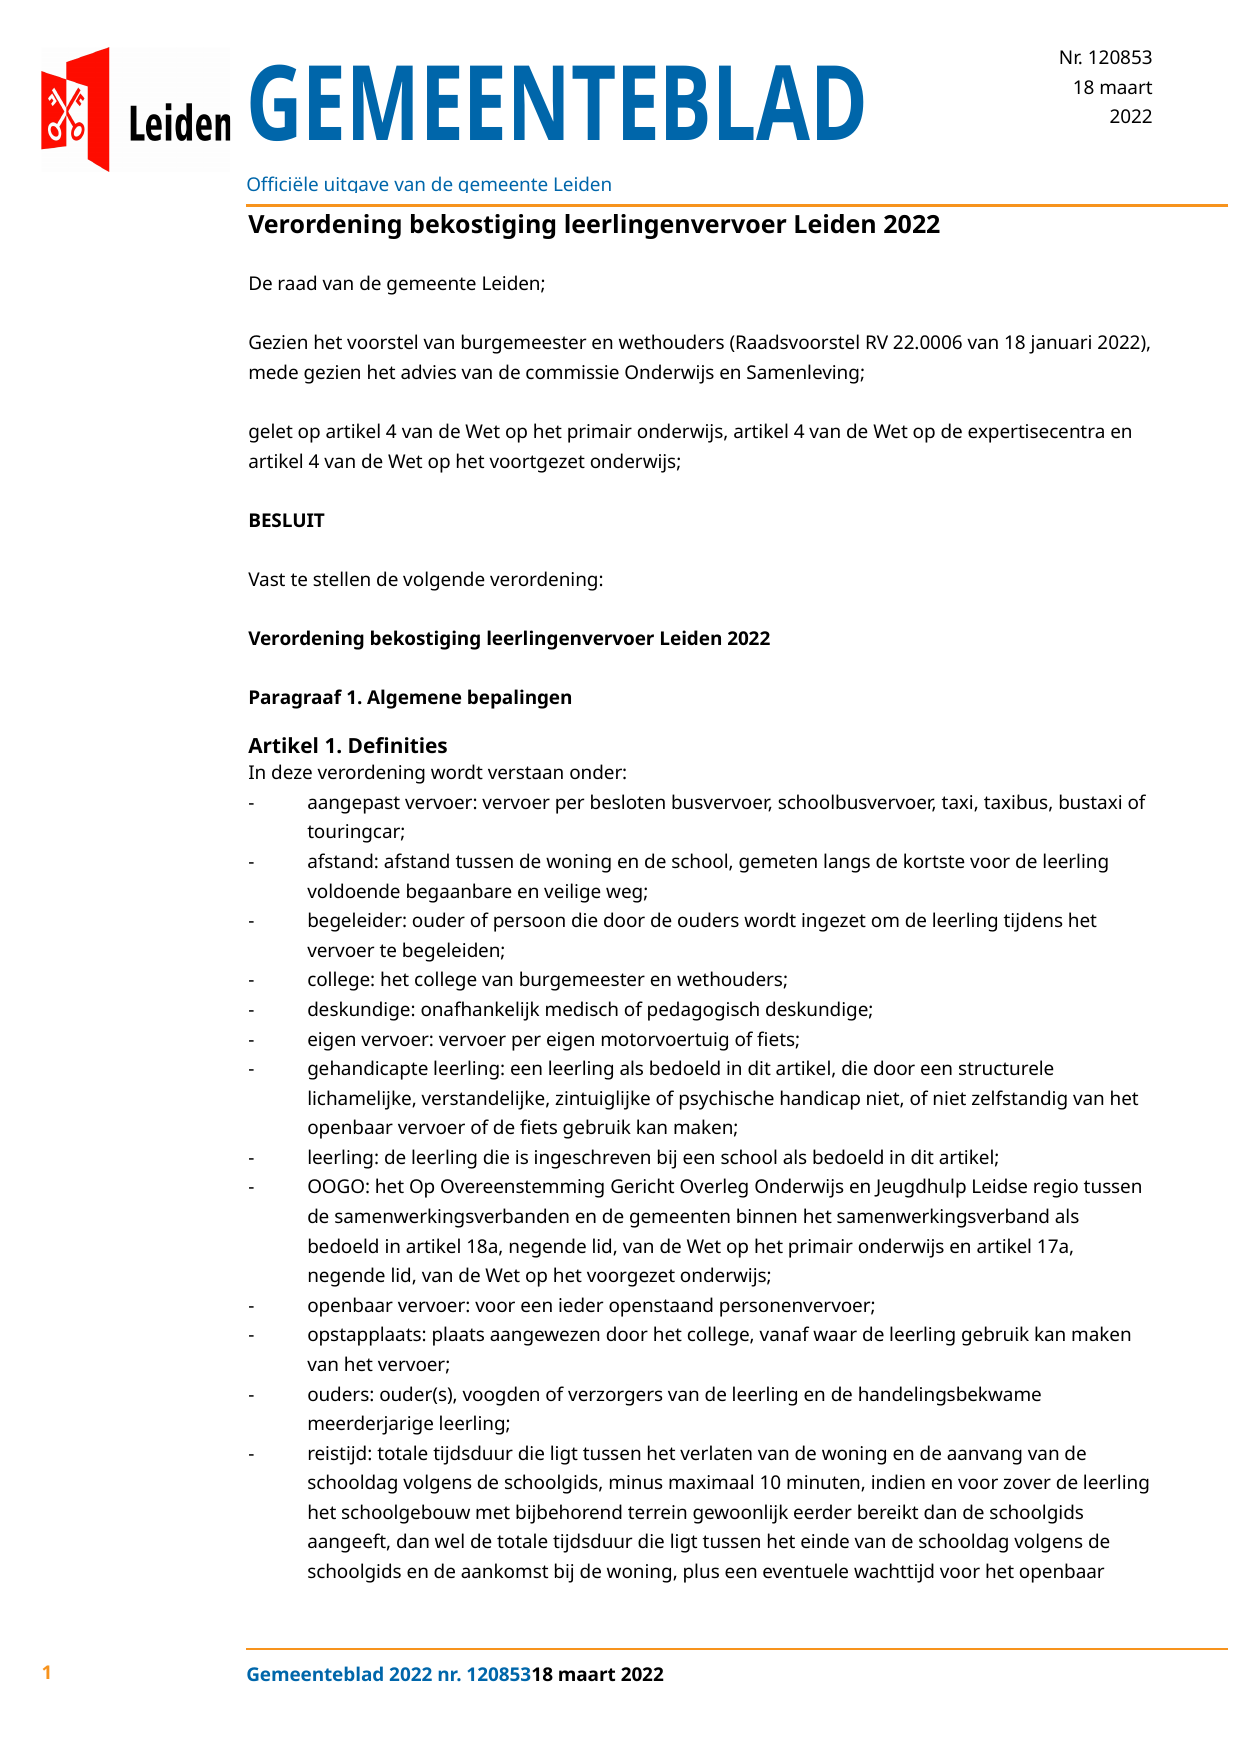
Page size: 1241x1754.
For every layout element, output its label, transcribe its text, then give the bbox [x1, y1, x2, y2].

list afstand: afstand tussen de woning en de school, gemeten langs de kortste voor de leerling voldoende begaanbare en veilige weg; [248, 848, 1152, 903]
list opstapplaats: plaats aangewezen door het college, vanaf waar de leerling gebruik kan maken van het vervoer; [248, 1322, 1152, 1377]
text Paragraaf 1. Algemene bepalingen [248, 684, 1152, 710]
list leerling: de leerling die is ingeschreven bij een school als bedoeld in dit artikel; [248, 1144, 1152, 1170]
list gehandicapte leerling: een leerling als bedoeld in dit artikel, die door een structurele lichamelijke, verstandelijke, zintuiglijke of psychische handicap niet, of niet zelfstandig van het openbaar vervoer of de fiets gebruik kan maken; [248, 1055, 1152, 1140]
list ouders: ouder(s), voogden of verzorgers van de leerling en de handelingsbekwame meerderjarige leerling; [248, 1381, 1152, 1436]
list begeleider: ouder of persoon die door de ouders wordt ingezet om de leerling tijdens het vervoer te begeleiden; [248, 907, 1152, 963]
text Gezien het voorstel van burgemeester en wethouders (Raadsvoorstel RV 22.0006 van 18 januari 2022), mede gezien het advies van de commissie Onderwijs en Samenleving; [248, 329, 1152, 385]
list deskundige: onafhankelijk medisch of pedagogisch deskundige; [248, 996, 1152, 1022]
list aangepast vervoer: vervoer per besloten busvervoer, schoolbusvervoer, taxi, taxibus, bustaxi of touringcar; [248, 789, 1152, 844]
text Verordening bekostiging leerlingenvervoer Leiden 2022 [248, 207, 1152, 241]
text De raad van de gemeente Leiden; [248, 270, 1152, 296]
text Vast te stellen de volgende verordening: [248, 566, 1152, 592]
list OOGO: het Op Overeenstemming Gericht Overleg Onderwijs en Jeugdhulp Leidse regio tussen de samenwerkingsverbanden en de gemeenten binnen het samenwerkingsverband als bedoeld in artikel 18a, negende lid, van de Wet op het primair onderwijs en artikel 17a, negende lid, van de Wet op het voorgezet onderwijs; [248, 1174, 1152, 1288]
picture [41, 47, 231, 172]
list eigen vervoer: vervoer per eigen motorvoertuig of fiets; [248, 1026, 1152, 1051]
text BESLUIT [248, 507, 1152, 533]
list reistijd: totale tijdsduur die ligt tussen het verlaten van de woning en de aanvang van de schooldag volgens de schoolgids, minus maximaal 10 minuten, indien en voor zover de leerling het schoolgebouw met bijbehorend terrein gewoonlijk eerder bereikt dan de schoolgids aangeeft, dan wel de totale tijdsduur die ligt tussen het einde van de schooldag volgens de schoolgids en de aankomst bij de woning, plus een eventuele wachttijd voor het openbaar [248, 1440, 1152, 1584]
text gelet op artikel 4 van de Wet op het primair onderwijs, artikel 4 van de Wet op de expertisecentra en artikel 4 van de Wet op het voortgezet onderwijs; [248, 418, 1152, 473]
text Verordening bekostiging leerlingenvervoer Leiden 2022 [248, 625, 1152, 651]
text In deze verordening wordt verstaan onder: [248, 759, 1152, 785]
list college: het college van burgemeester en wethouders; [248, 967, 1152, 992]
list openbaar vervoer: voor een ieder openstaand personenvervoer; [248, 1292, 1152, 1318]
text Artikel 1. Definities [248, 731, 1152, 759]
